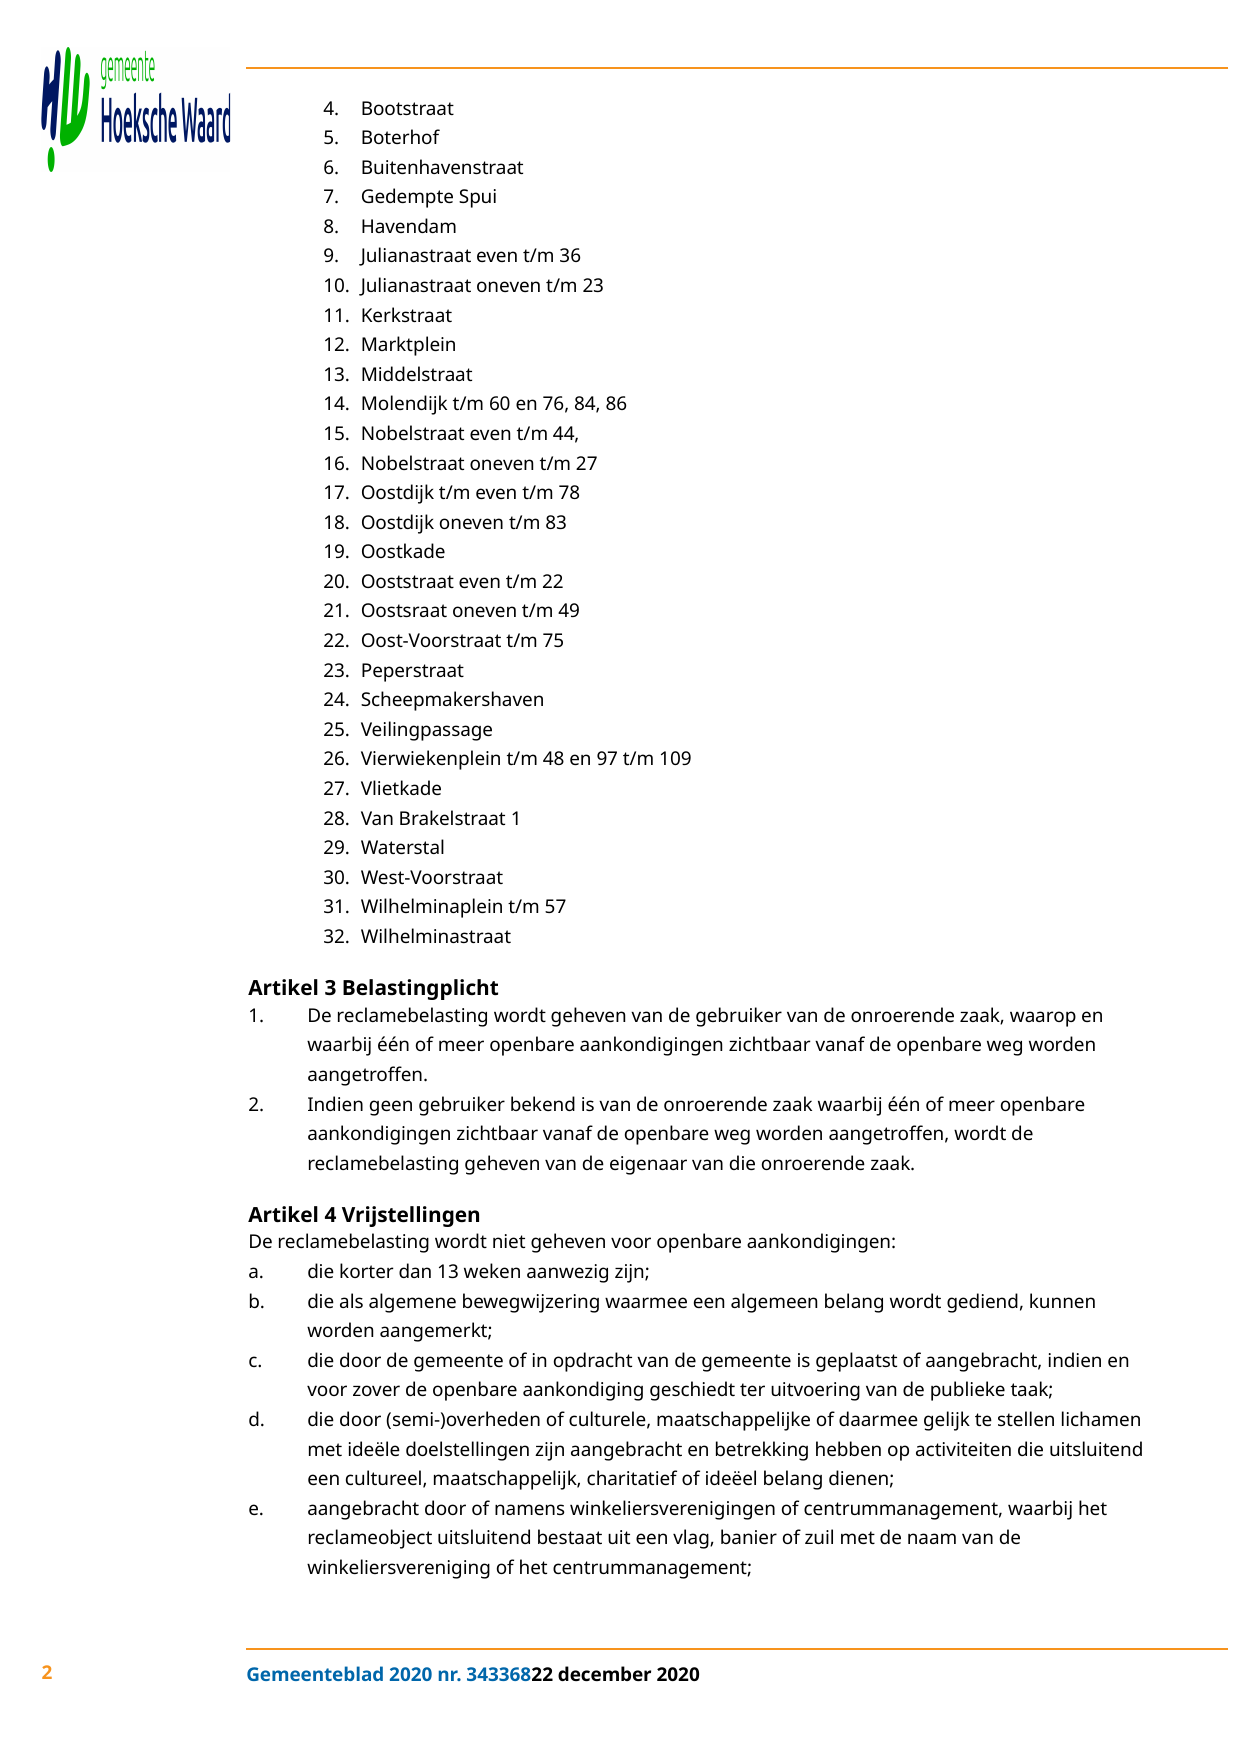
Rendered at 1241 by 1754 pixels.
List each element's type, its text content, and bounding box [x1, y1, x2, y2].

list Gedempte Spui [323, 183, 1152, 209]
list Havendam [323, 213, 1152, 239]
list Waterstal [323, 834, 1152, 860]
list die door de gemeente of in opdracht van de gemeente is geplaatst of aangebracht, indien en voor zover de openbare aankondiging geschiedt ter uitvoering van de publieke taak; [248, 1347, 1152, 1402]
list Veilingpassage [323, 716, 1152, 742]
list Bootstraat [323, 95, 1152, 121]
list Buitenhavenstraat [323, 154, 1152, 180]
list Kerkstraat [323, 302, 1152, 328]
list Ooststraat even t/m 22 [323, 568, 1152, 594]
list aangebracht door of namens winkeliersverenigingen of centrummanagement, waarbij het reclameobject uitsluitend bestaat uit een vlag, banier of zuil met de naam van de winkeliersvereniging of het centrummanagement; [248, 1495, 1152, 1580]
list Wilhelminastraat [323, 923, 1152, 949]
list West-Voorstraat [323, 864, 1152, 890]
picture [41, 47, 231, 172]
list Oost-Voorstraat t/m 75 [323, 627, 1152, 653]
list Wilhelminaplein t/m 57 [323, 893, 1152, 919]
list die korter dan 13 weken aanwezig zijn; [248, 1258, 1152, 1284]
list Indien geen gebruiker bekend is van de onroerende zaak waarbij één of meer openbare aankondigingen zichtbaar vanaf de openbare weg worden aangetroffen, wordt de reclamebelasting geheven van de eigenaar van die onroerende zaak. [248, 1091, 1152, 1176]
list die door (semi-)overheden of culturele, maatschappelijke of daarmee gelijk te stellen lichamen met ideële doelstellingen zijn aangebracht en betrekking hebben op activiteiten die uitsluitend een cultureel, maatschappelijk, charitatief of ideëel belang dienen; [248, 1406, 1152, 1491]
list Oostdijk t/m even t/m 78 [323, 479, 1152, 505]
text Artikel 4 Vrijstellingen [248, 1200, 1152, 1229]
list Nobelstraat even t/m 44, [323, 420, 1152, 446]
list Scheepmakershaven [323, 686, 1152, 712]
list die als algemene bewegwijzering waarmee een algemeen belang wordt gediend, kunnen worden aangemerkt; [248, 1288, 1152, 1343]
list Van Brakelstraat 1 [323, 805, 1152, 831]
list Peperstraat [323, 657, 1152, 683]
list Boterhof [323, 124, 1152, 150]
list Oostdijk oneven t/m 83 [323, 509, 1152, 535]
text Artikel 3 Belastingplicht [248, 973, 1152, 1002]
list Molendijk t/m 60 en 76, 84, 86 [323, 391, 1152, 416]
list Oostkade [323, 538, 1152, 564]
list Vierwiekenplein t/m 48 en 97 t/m 109 [323, 746, 1152, 771]
list Julianastraat oneven t/m 23 [323, 272, 1152, 298]
list Nobelstraat oneven t/m 27 [323, 450, 1152, 476]
list De reclamebelasting wordt geheven van de gebruiker van de onroerende zaak, waarop en waarbij één of meer openbare aankondigingen zichtbaar vanaf de openbare weg worden aangetroffen. [248, 1002, 1152, 1087]
list Oostsraat oneven t/m 49 [323, 598, 1152, 623]
list Marktplein [323, 331, 1152, 357]
list Vlietkade [323, 775, 1152, 801]
text De reclamebelasting wordt niet geheven voor openbare aankondigingen: [248, 1229, 1152, 1254]
list Middelstraat [323, 361, 1152, 387]
list Julianastraat even t/m 36 [323, 243, 1152, 268]
